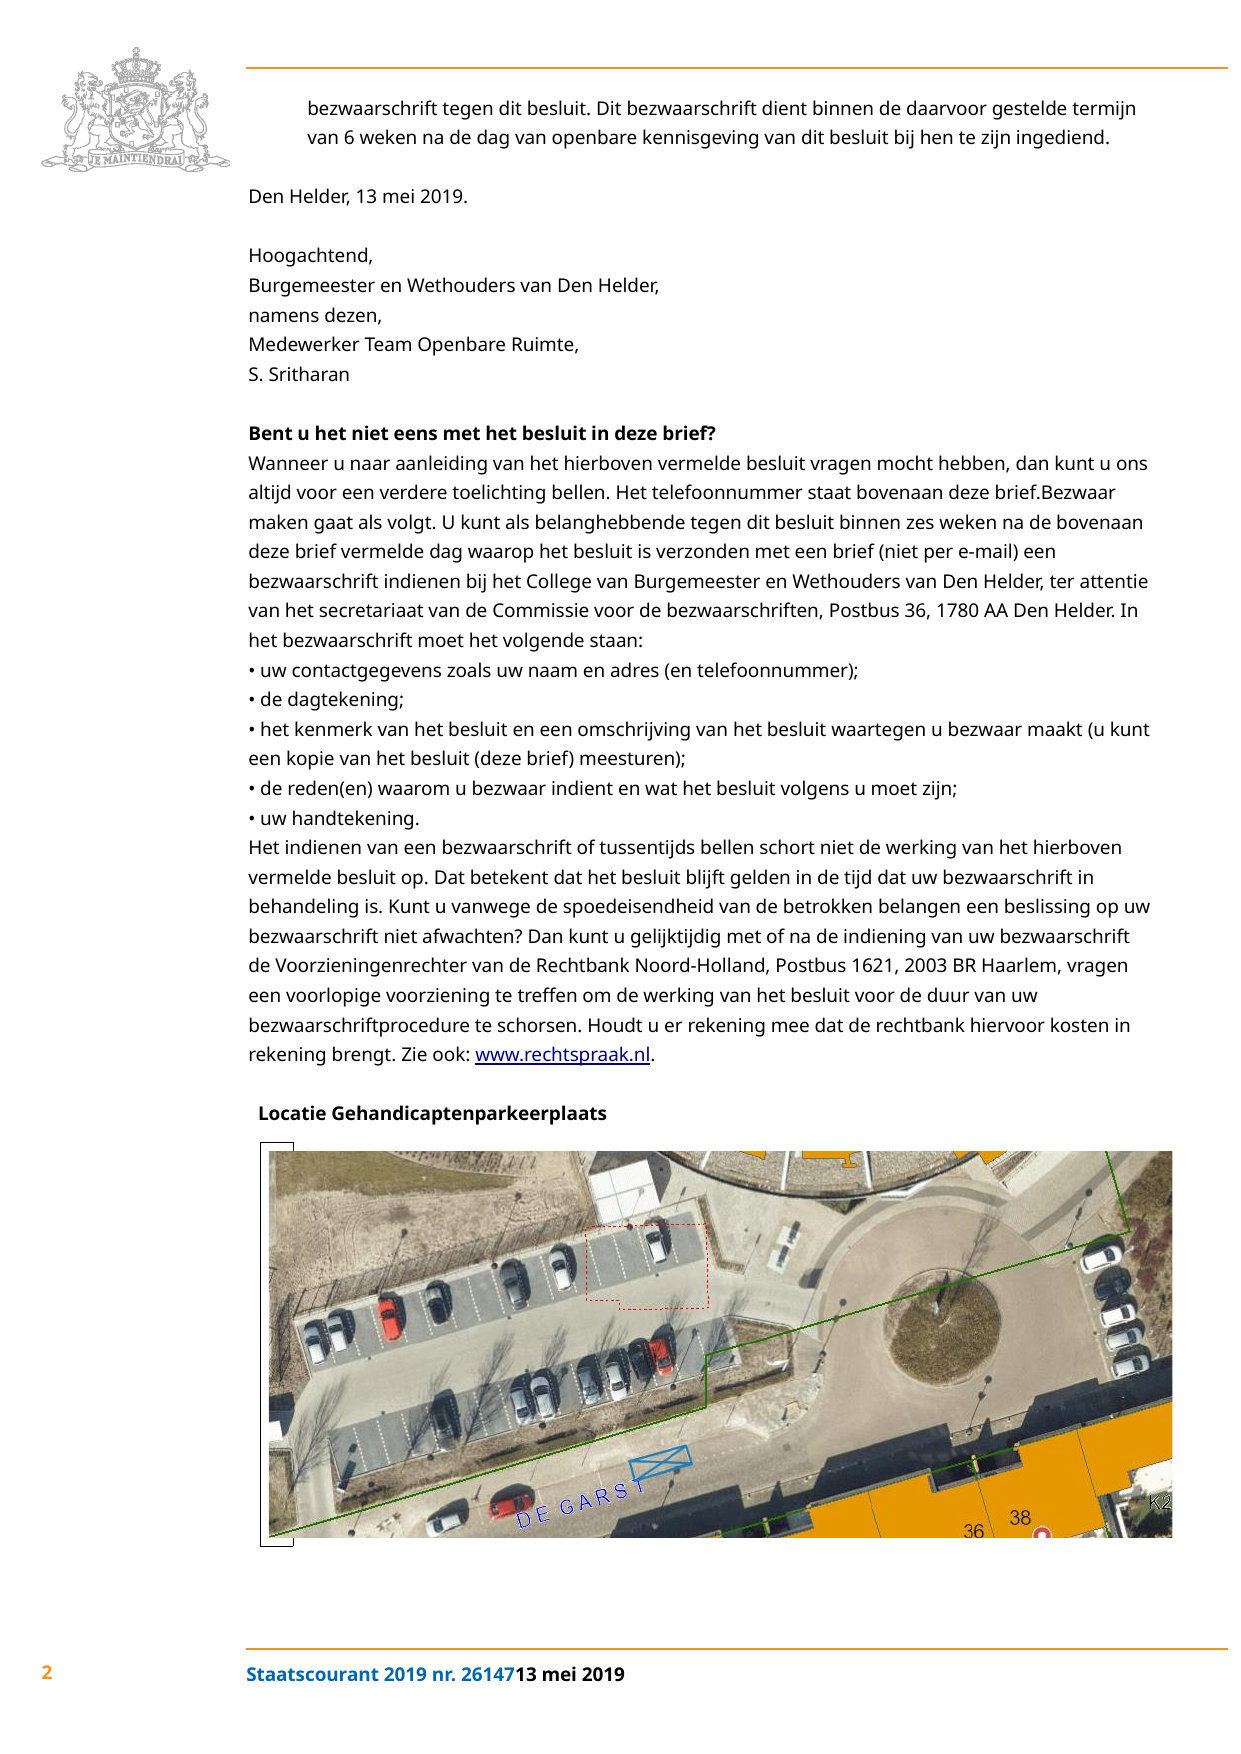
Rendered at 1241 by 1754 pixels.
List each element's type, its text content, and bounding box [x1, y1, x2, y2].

text Hoogachtend, [248, 243, 1152, 268]
text Locatie Gehandicaptenparkeerplaats [248, 1101, 1152, 1126]
text • de dagtekening; [248, 686, 1152, 712]
text • de reden(en) waarom u bezwaar indient en wat het besluit volgens u moet zijn; [248, 775, 1152, 801]
text Medewerker Team Openbare Ruimte, [248, 331, 1152, 357]
text • het kenmerk van het besluit en een omschrijving van het besluit waartegen u bezwaar maakt (u kunt een kopie van het besluit (deze brief) meesturen); [248, 716, 1152, 771]
text Bent u het niet eens met het besluit in deze brief? [248, 420, 1152, 446]
text • uw contactgegevens zoals uw naam en adres (en telefoonnummer); [248, 657, 1152, 683]
text S. Sritharan [248, 361, 1152, 387]
picture [268, 1151, 1173, 1538]
text namens dezen, [248, 302, 1152, 328]
list bezwaarschrift tegen dit besluit. Dit bezwaarschrift dient binnen de daarvoor gestelde termijn van 6 weken na de dag van openbare kennisgeving van dit besluit bij hen te zijn ingediend. [248, 95, 1152, 150]
text Burgemeester en Wethouders van Den Helder, [248, 272, 1152, 298]
text • uw handtekening. [248, 805, 1152, 831]
text Wanneer u naar aanleiding van het hierboven vermelde besluit vragen mocht hebben, dan kunt u ons altijd voor een verdere toelichting bellen. Het telefoonnummer staat bovenaan deze brief.Bezwaar maken gaat als volgt. U kunt als belanghebbende tegen dit besluit binnen zes weken na de bovenaan deze brief vermelde dag waarop het besluit is verzonden met een brief (niet per e-mail) een bezwaarschrift indienen bij het College van Burgemeester en Wethouders van Den Helder, ter attentie van het secretariaat van de Commissie voor de bezwaarschriften, Postbus 36, 1780 AA Den Helder. In het bezwaarschrift moet het volgende staan: [248, 450, 1152, 653]
text Het indienen van een bezwaarschrift of tussentijds bellen schort niet de werking van het hierboven vermelde besluit op. Dat betekent dat het besluit blijft gelden in de tijd dat uw bezwaarschrift in behandeling is. Kunt u vanwege de spoedeisendheid van de betrokken belangen een beslissing op uw bezwaarschrift niet afwachten? Dan kunt u gelijktijdig met of na de indiening van uw bezwaarschrift de Voorzieningenrechter van de Rechtbank Noord-Holland, Postbus 1621, 2003 BR Haarlem, vragen een voorlopige voorziening te treffen om de werking van het besluit voor de duur van uw bezwaarschriftprocedure te schorsen. Houdt u er rekening mee dat de rechtbank hiervoor kosten in rekening brengt. Zie ook: www.rechtspraak.nl. [248, 834, 1152, 1067]
text Den Helder, 13 mei 2019. [248, 183, 1152, 209]
picture [41, 47, 231, 172]
